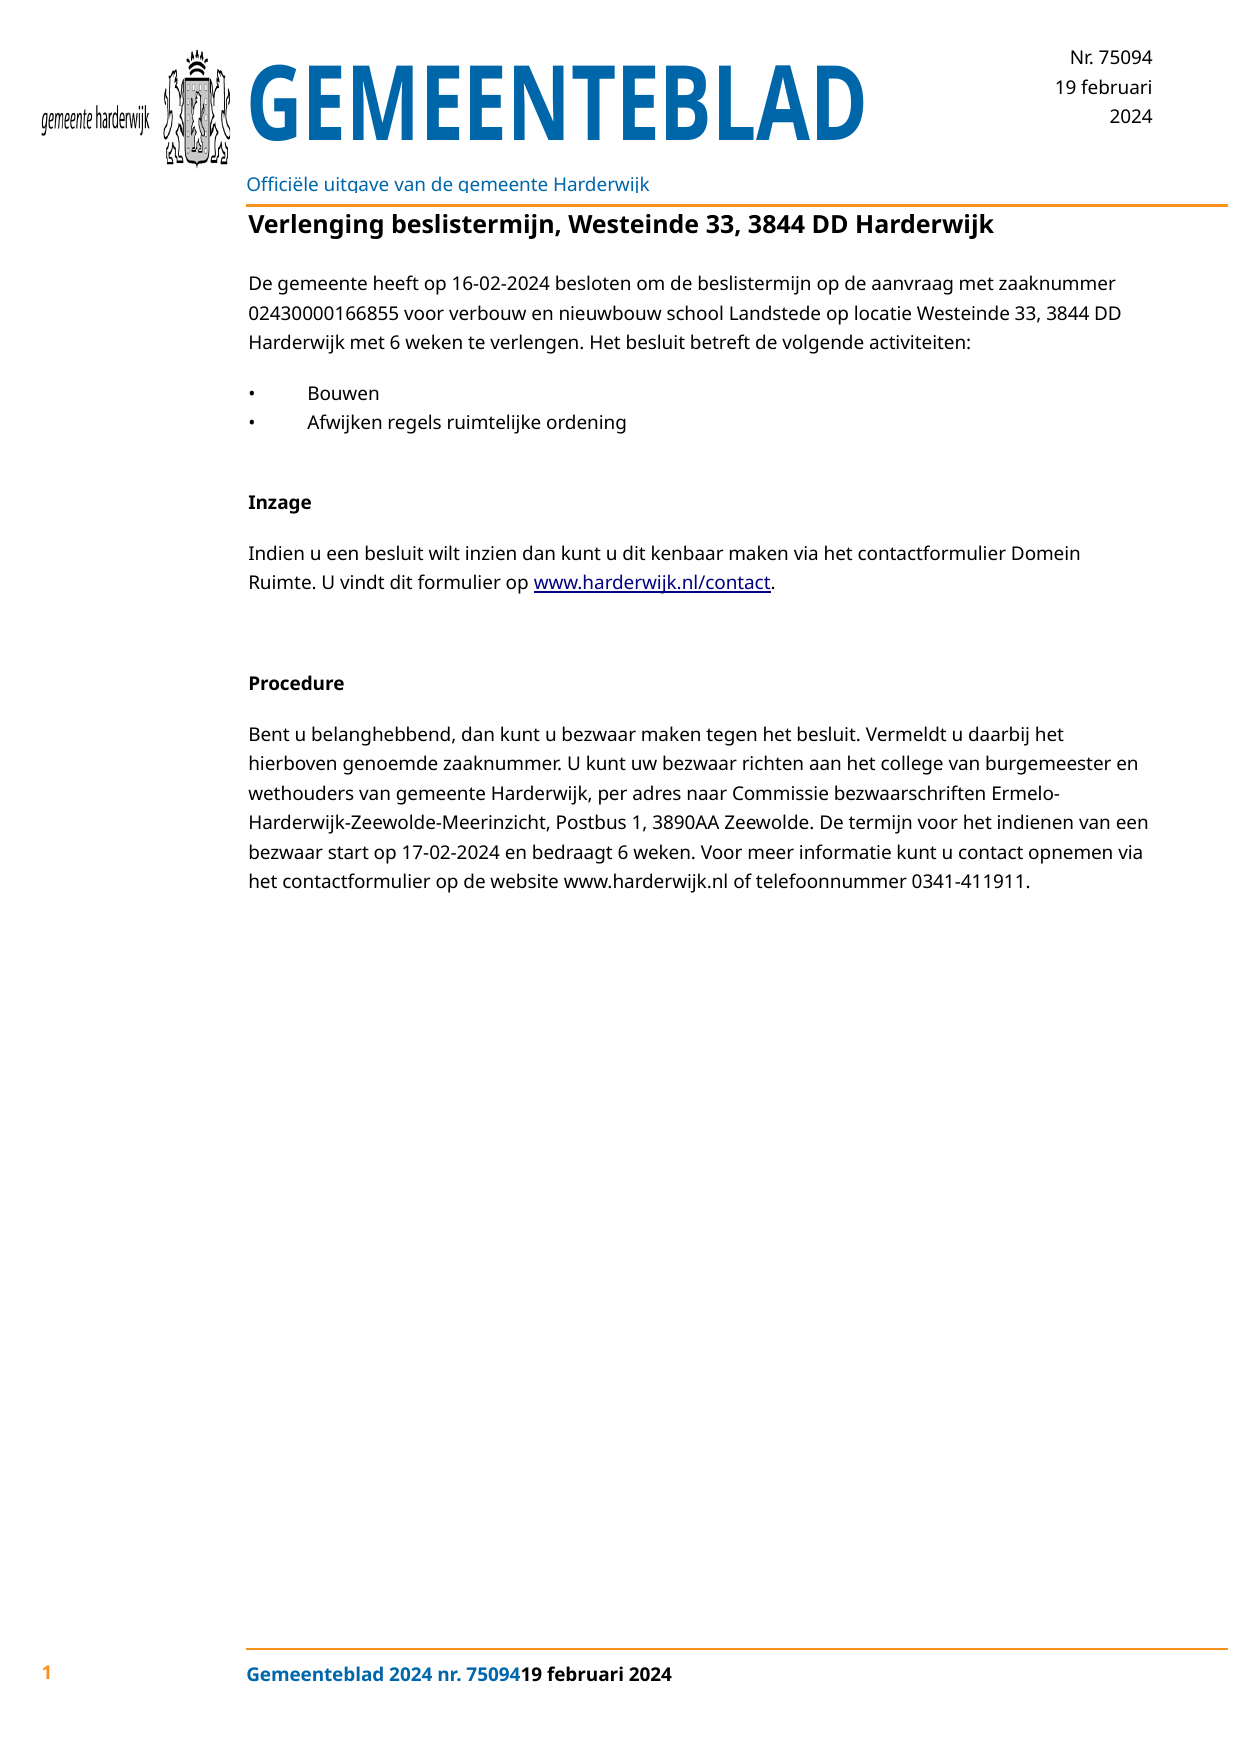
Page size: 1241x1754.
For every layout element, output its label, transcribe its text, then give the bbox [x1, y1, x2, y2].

picture [41, 47, 231, 172]
text Indien u een besluit wilt inzien dan kunt u dit kenbaar maken via het contactformulier Domein Ruimte. U vindt dit formulier op www.harderwijk.nl/contact. [248, 540, 1152, 595]
text De gemeente heeft op 16-02-2024 besloten om de beslistermijn op de aanvraag met zaaknummer 02430000166855 voor verbouw en nieuwbouw school Landstede op locatie Westeinde 33, 3844 DD Harderwijk met 6 weken te verlengen. Het besluit betreft de volgende activiteiten: [248, 270, 1152, 355]
list Afwijken regels ruimtelijke ordening [248, 409, 1152, 435]
text Procedure [248, 670, 1152, 696]
text Bent u belanghebbend, dan kunt u bezwaar maken tegen het besluit. Vermeldt u daarbij het hierboven genoemde zaaknummer. U kunt uw bezwaar richten aan het college van burgemeester en wethouders van gemeente Harderwijk, per adres naar Commissie bezwaarschriften Ermelo-Harderwijk-Zeewolde-Meerinzicht, Postbus 1, 3890AA Zeewolde. De termijn voor het indienen van een bezwaar start op 17-02-2024 en bedraagt 6 weken. Voor meer informatie kunt u contact opnemen via het contactformulier op de website www.harderwijk.nl of telefoonnummer 0341-411911. [248, 721, 1152, 894]
text Verlenging beslistermijn, Westeinde 33, 3844 DD Harderwijk [248, 207, 1152, 241]
list Bouwen [248, 380, 1152, 406]
text Inzage [248, 489, 1152, 515]
